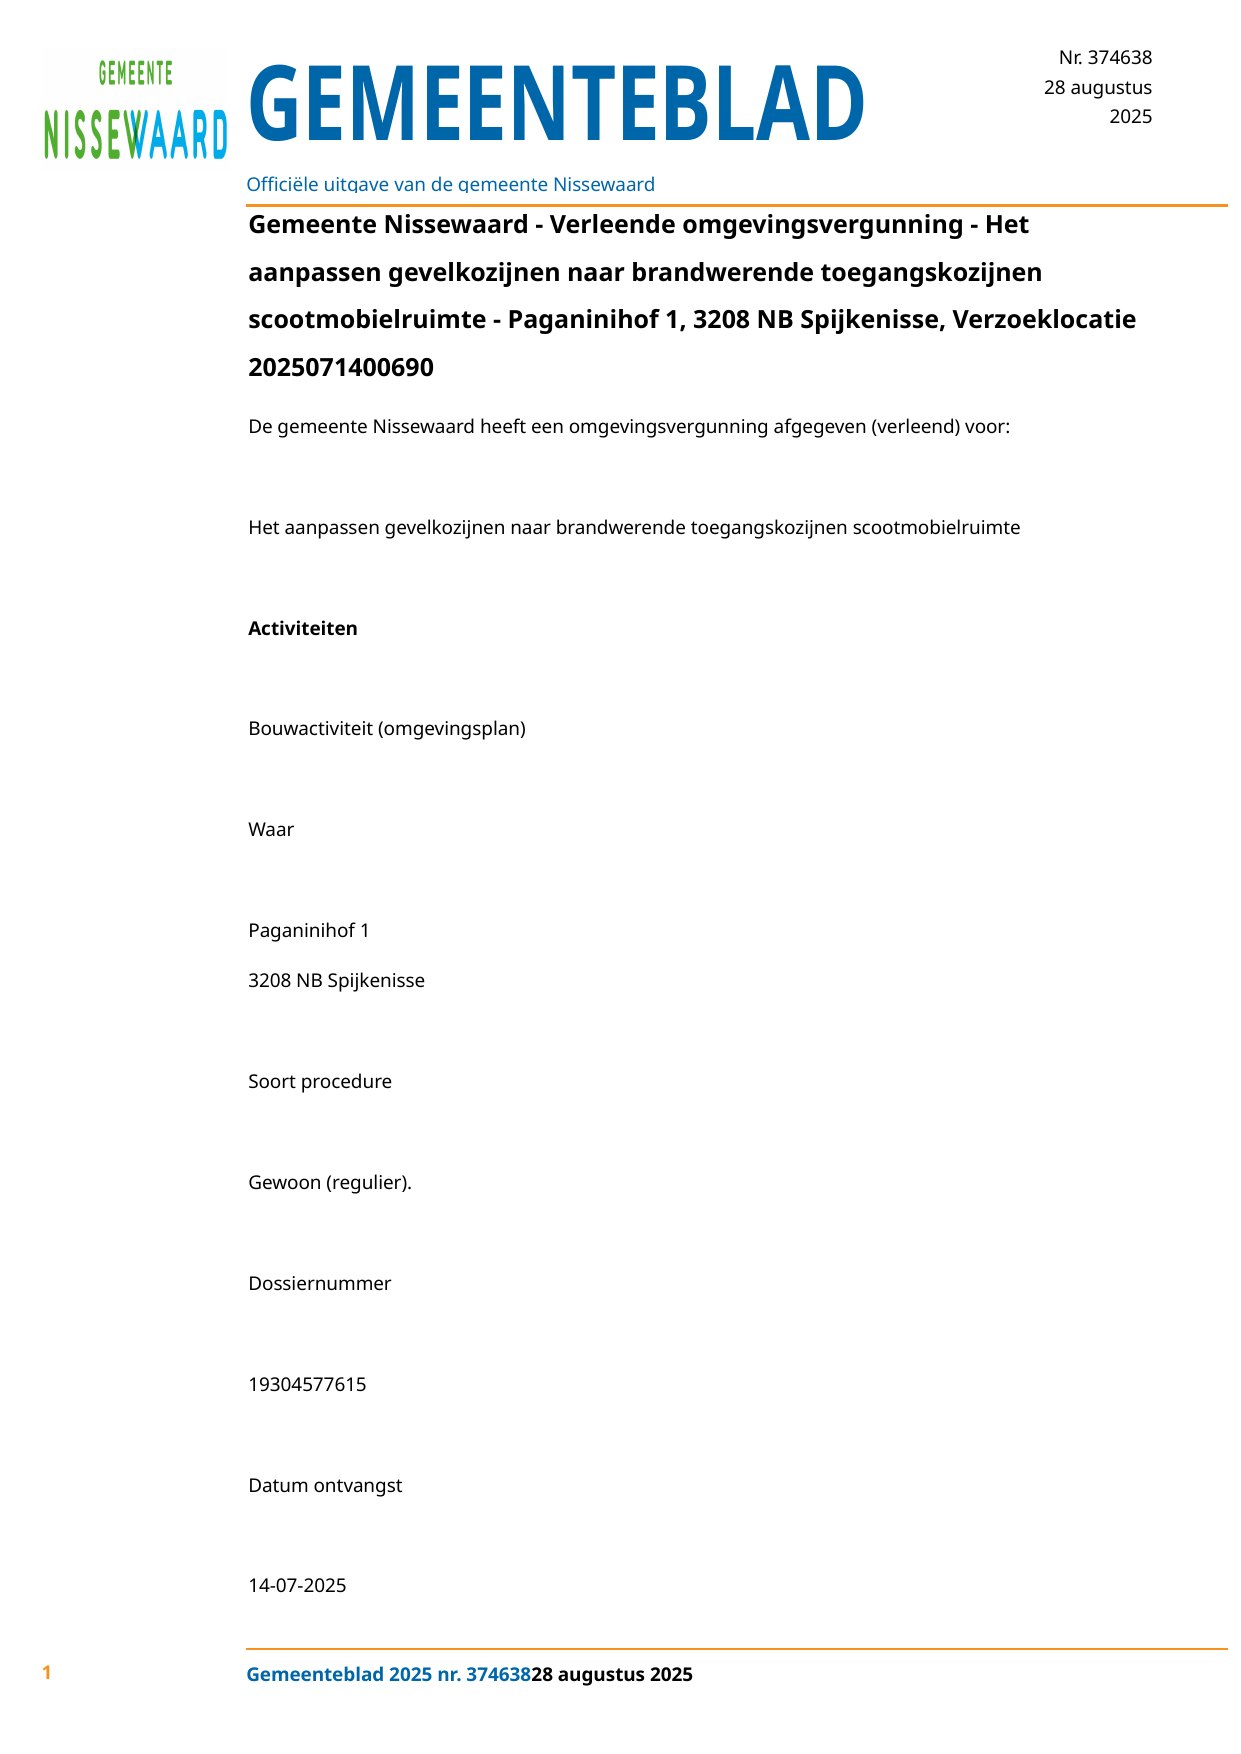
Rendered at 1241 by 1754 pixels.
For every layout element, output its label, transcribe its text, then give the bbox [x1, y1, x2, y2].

text Activiteiten [248, 615, 1152, 641]
text Het aanpassen gevelkozijnen naar brandwerende toegangskozijnen scootmobielruimte [248, 514, 1152, 540]
text Gemeente Nissewaard - Verleende omgevingsvergunning - Het aanpassen gevelkozijnen naar brandwerende toegangskozijnen scootmobielruimte - Paganinihof 1, 3208 NB Spijkenisse, Verzoeklocatie 2025071400690 [248, 207, 1152, 384]
text 19304577615 [248, 1371, 1152, 1397]
picture [41, 47, 231, 172]
text De gemeente Nissewaard heeft een omgevingsvergunning afgegeven (verleend) voor: [248, 413, 1152, 439]
text Dossiernummer [248, 1270, 1152, 1296]
text Gewoon (regulier). [248, 1169, 1152, 1195]
text Bouwactiviteit (omgevingsplan) [248, 716, 1152, 741]
text Datum ontvangst [248, 1472, 1152, 1498]
text Soort procedure [248, 1068, 1152, 1094]
text 3208 NB Spijkenisse [248, 968, 1152, 993]
text Paganinihof 1 [248, 917, 1152, 943]
text Waar [248, 816, 1152, 842]
text 14-07-2025 [248, 1573, 1152, 1598]
